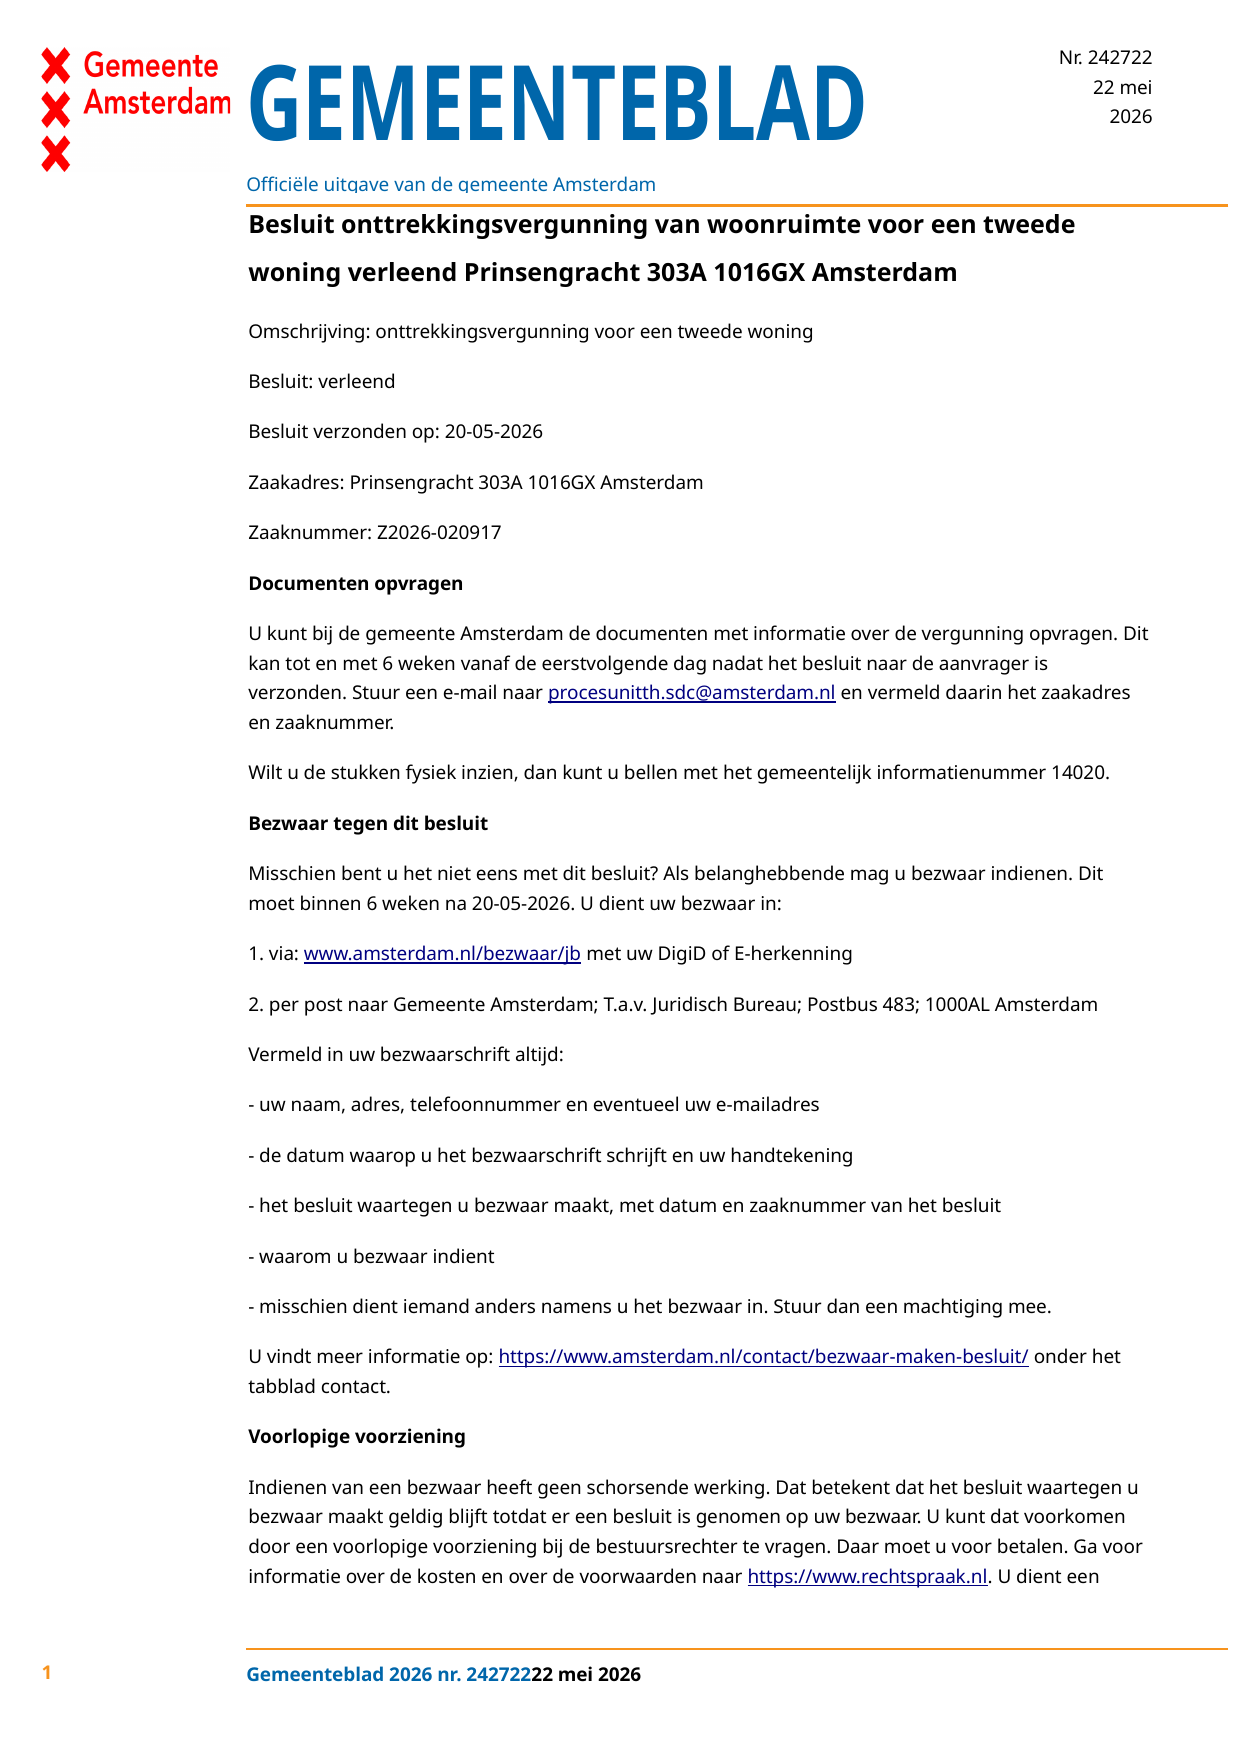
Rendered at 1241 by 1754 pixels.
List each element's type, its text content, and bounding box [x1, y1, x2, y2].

text Misschien bent u het niet eens met dit besluit? Als belanghebbende mag u bezwaar indienen. Dit moet binnen 6 weken na 20-05-2026. U dient uw bezwaar in: [248, 860, 1152, 916]
text Zaakadres: Prinsengracht 303A 1016GX Amsterdam [248, 469, 1152, 495]
text Omschrijving: onttrekkingsvergunning voor een tweede woning [248, 318, 1152, 344]
text Besluit onttrekkingsvergunning van woonruimte voor een tweede woning verleend Prinsengracht 303A 1016GX Amsterdam [248, 207, 1152, 288]
text - de datum waarop u het bezwaarschrift schrijft en uw handtekening [248, 1142, 1152, 1168]
text Besluit verzonden op: 20-05-2026 [248, 419, 1152, 444]
text U vindt meer informatie op: https://www.amsterdam.nl/contact/bezwaar-maken-besluit/ onder het tabblad contact. [248, 1344, 1152, 1399]
text Wilt u de stukken fysiek inzien, dan kunt u bellen met het gemeentelijk informatienummer 14020. [248, 759, 1152, 785]
text - het besluit waartegen u bezwaar maakt, met datum en zaaknummer van het besluit [248, 1192, 1152, 1218]
text Indienen van een bezwaar heeft geen schorsende werking. Dat betekent dat het besluit waartegen u bezwaar maakt geldig blijft totdat er een besluit is genomen op uw bezwaar. U kunt dat voorkomen door een voorlopige voorziening bij de bestuursrechter te vragen. Daar moet u voor betalen. Ga voor informatie over de kosten en over de voorwaarden naar https://www.rechtspraak.nl. U dient een [248, 1474, 1152, 1589]
text Voorlopige voorziening [248, 1424, 1152, 1449]
text - misschien dient iemand anders namens u het bezwaar in. Stuur dan een machtiging mee. [248, 1293, 1152, 1319]
text Vermeld in uw bezwaarschrift altijd: [248, 1041, 1152, 1067]
text 2. per post naar Gemeente Amsterdam; T.a.v. Juridisch Bureau; Postbus 483; 1000AL Amsterdam [248, 991, 1152, 1017]
text Besluit: verleend [248, 368, 1152, 394]
text U kunt bij de gemeente Amsterdam de documenten met informatie over de vergunning opvragen. Dit kan tot en met 6 weken vanaf de eerstvolgende dag nadat het besluit naar de aanvrager is verzonden. Stuur een e-mail naar procesunitth.sdc@amsterdam.nl en vermeld daarin het zaakadres en zaaknummer. [248, 620, 1152, 735]
text Documenten opvragen [248, 570, 1152, 596]
text Zaaknummer: Z2026-020917 [248, 519, 1152, 545]
text Bezwaar tegen dit besluit [248, 810, 1152, 836]
text - uw naam, adres, telefoonnummer en eventueel uw e-mailadres [248, 1092, 1152, 1117]
text - waarom u bezwaar indient [248, 1243, 1152, 1269]
text 1. via: www.amsterdam.nl/bezwaar/jb met uw DigiD of E-herkenning [248, 940, 1152, 966]
picture [41, 47, 231, 172]
